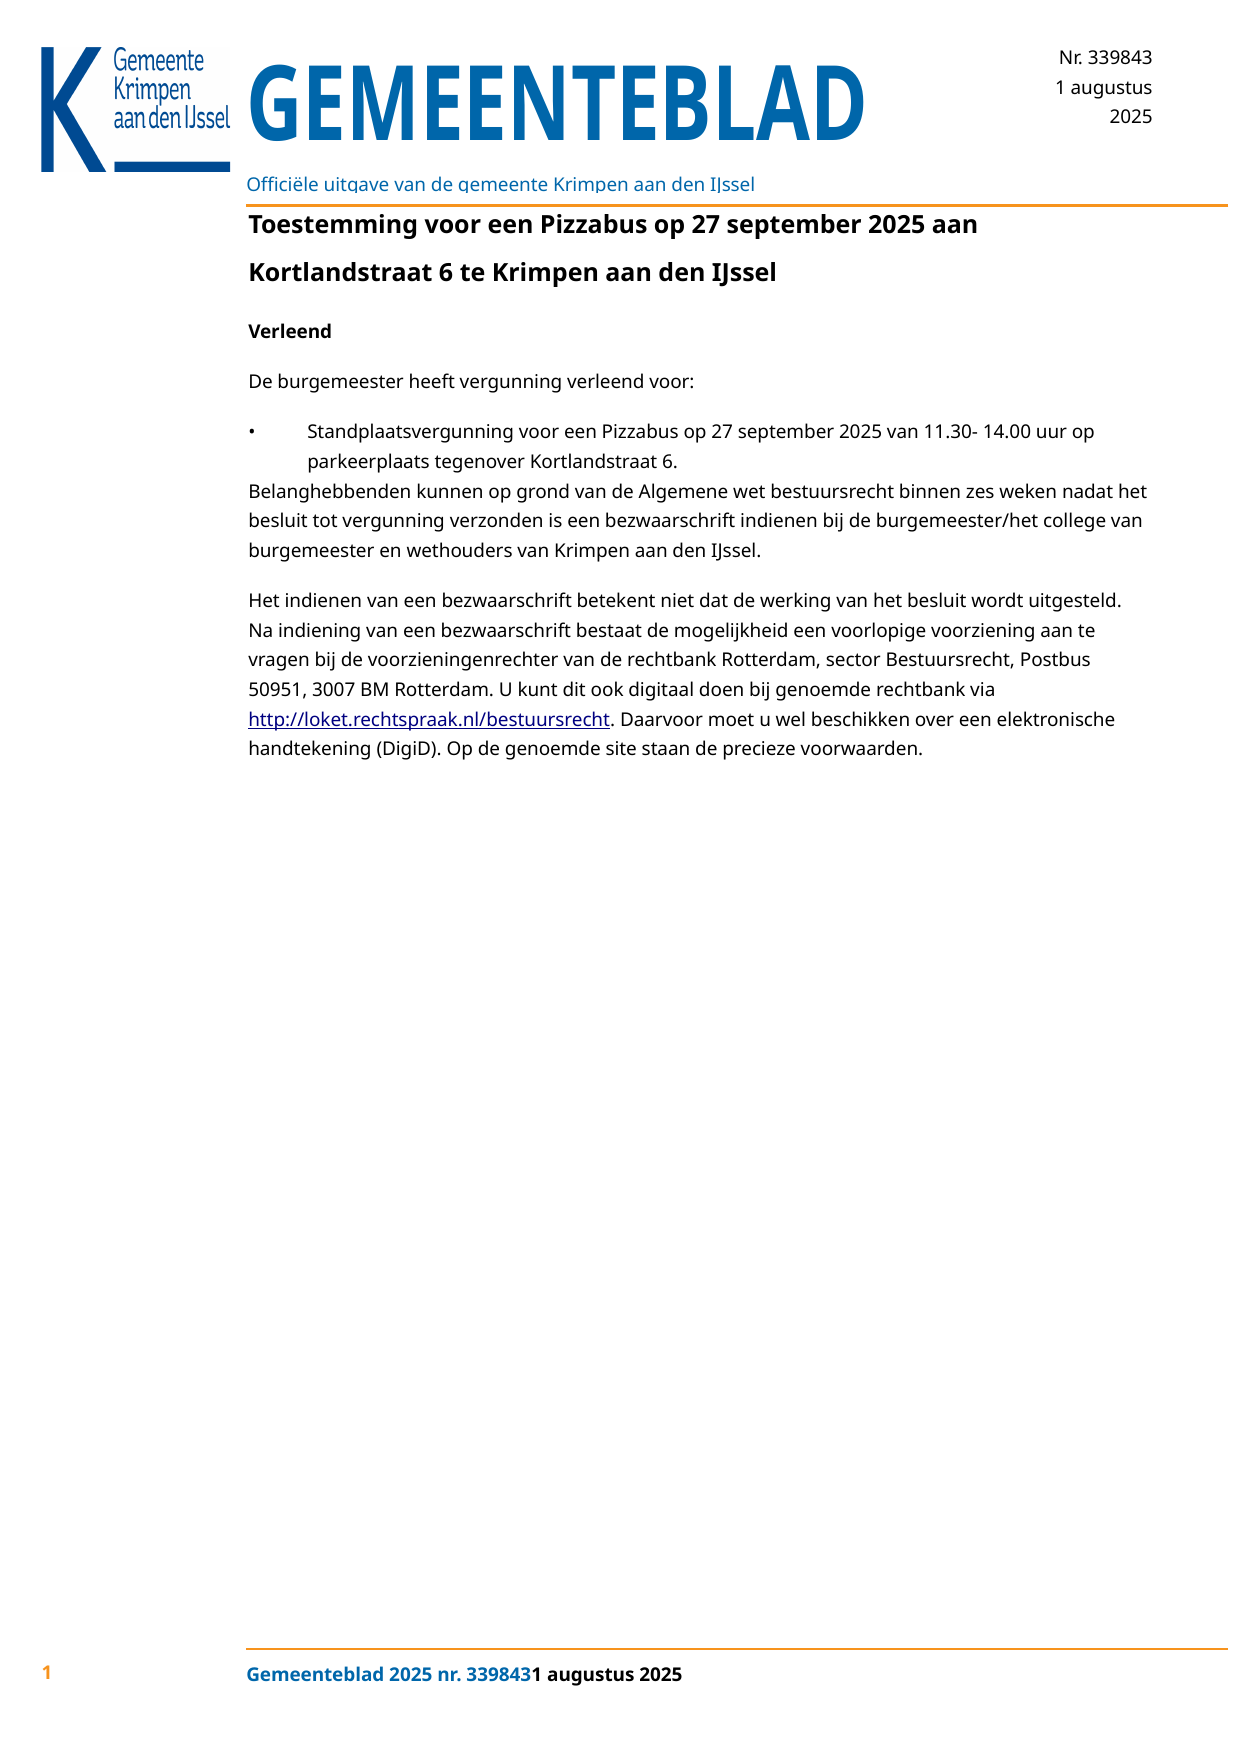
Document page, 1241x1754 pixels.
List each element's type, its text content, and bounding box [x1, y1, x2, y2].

text Toestemming voor een Pizzabus op 27 september 2025 aan Kortlandstraat 6 te Krimpen aan den IJssel [248, 207, 1152, 288]
picture [41, 47, 231, 172]
text Verleend [248, 318, 1152, 344]
text Belanghebbenden kunnen op grond van de Algemene wet bestuursrecht binnen zes weken nadat het besluit tot vergunning verzonden is een bezwaarschrift indienen bij de burgemeester/het college van burgemeester en wethouders van Krimpen aan den IJssel. [248, 478, 1152, 563]
list Standplaatsvergunning voor een Pizzabus op 27 september 2025 van 11.30- 14.00 uur op parkeerplaats tegenover Kortlandstraat 6. [248, 419, 1152, 474]
text Het indienen van een bezwaarschrift betekent niet dat de werking van het besluit wordt uitgesteld. Na indiening van een bezwaarschrift bestaat de mogelijkheid een voorlopige voorziening aan te vragen bij de voorzieningenrechter van de rechtbank Rotterdam, sector Bestuursrecht, Postbus 50951, 3007 BM Rotterdam. U kunt dit ook digitaal doen bij genoemde rechtbank via http://loket.rechtspraak.nl/bestuursrecht. Daarvoor moet u wel beschikken over een elektronische handtekening (DigiD). Op de genoemde site staan de precieze voorwaarden. [248, 587, 1152, 761]
text De burgemeester heeft vergunning verleend voor: [248, 368, 1152, 394]
